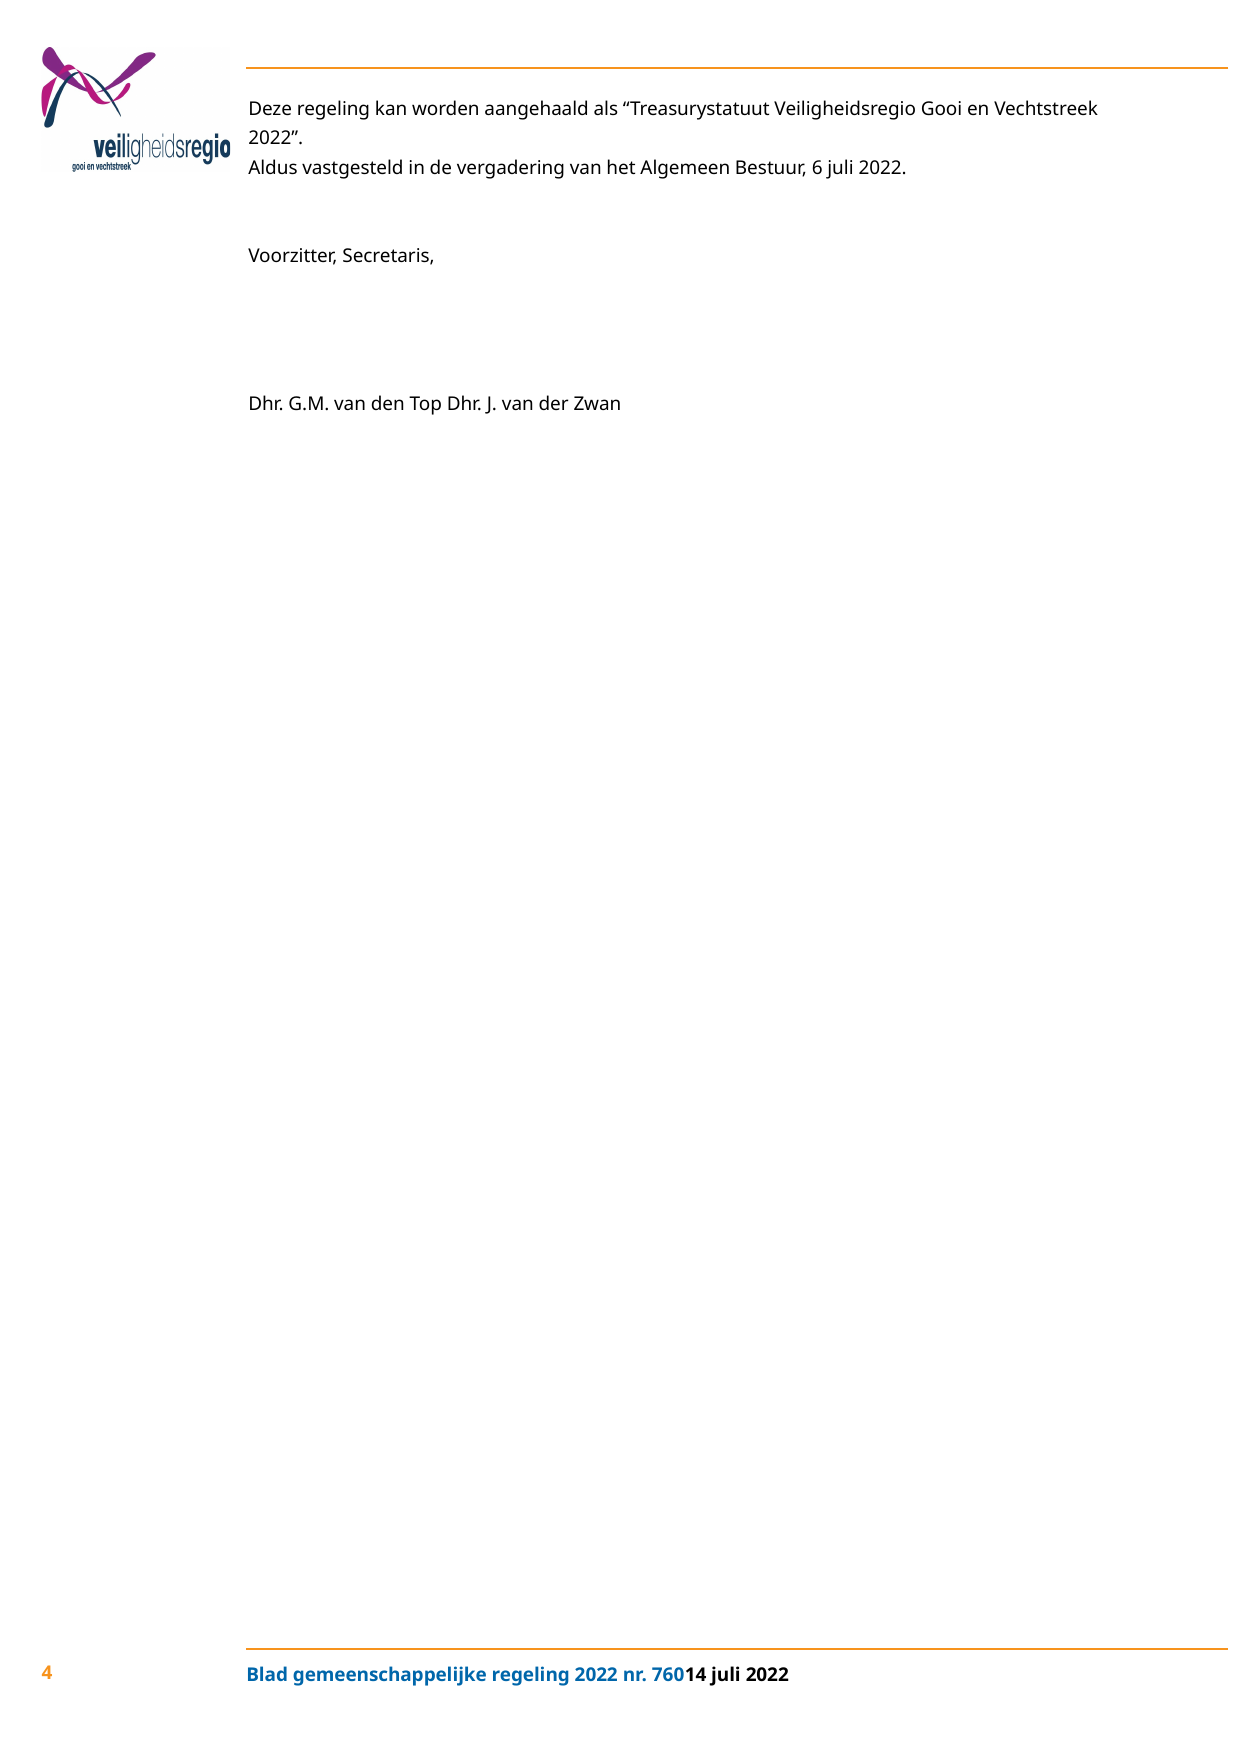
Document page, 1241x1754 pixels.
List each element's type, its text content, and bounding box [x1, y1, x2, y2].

text Voorzitter, Secretaris, [248, 243, 1152, 268]
text Dhr. G.M. van den Top Dhr. J. van der Zwan [248, 391, 1152, 416]
text Deze regeling kan worden aangehaald als “Treasurystatuut Veiligheidsregio Gooi en Vechtstreek 2022”. [248, 95, 1152, 150]
picture [41, 47, 231, 172]
text Aldus vastgesteld in de vergadering van het Algemeen Bestuur, 6 juli 2022. [248, 154, 1152, 180]
